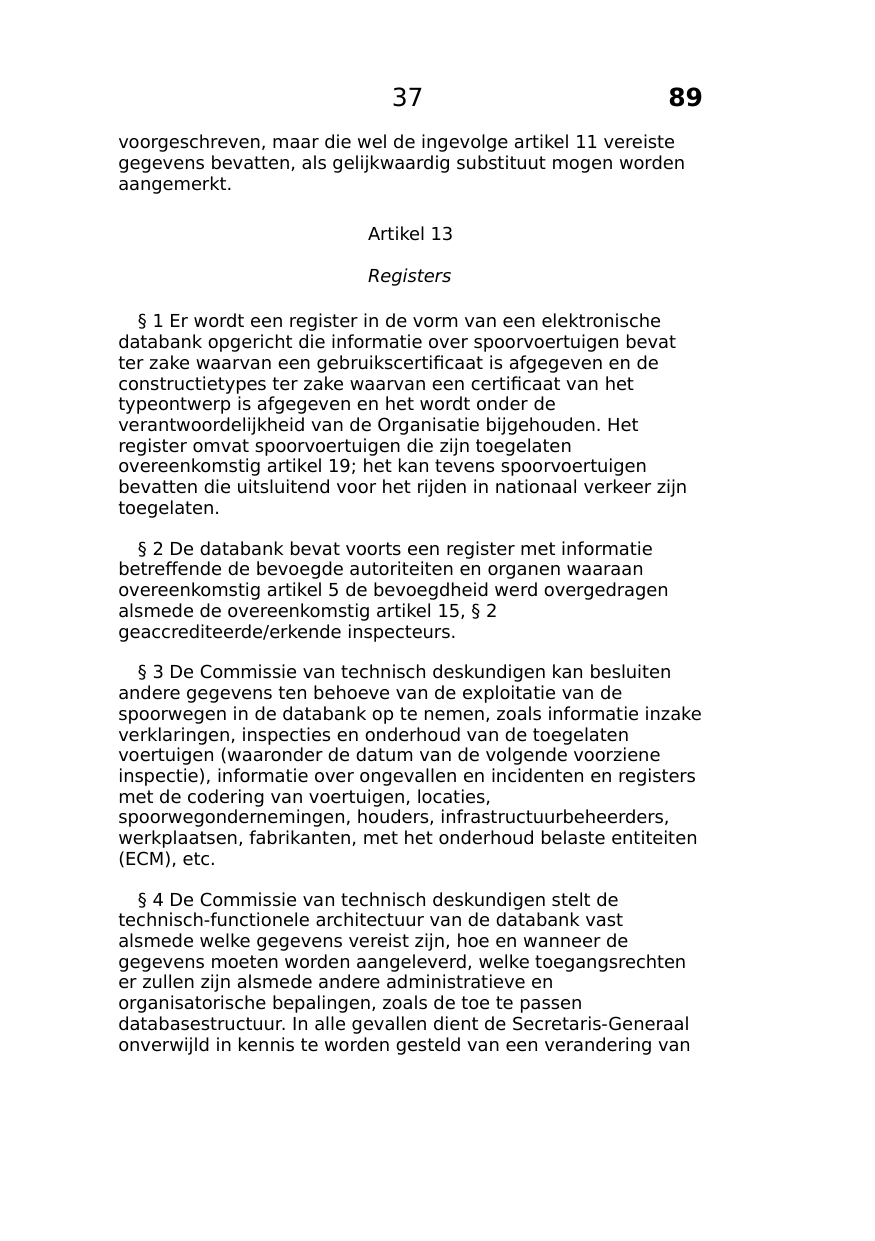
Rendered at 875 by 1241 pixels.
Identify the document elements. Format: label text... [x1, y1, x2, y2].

text § 3 De Commissie van technisch deskundigen kan besluiten andere gegevens ten behoeve van de exploitatie van de spoorwegen in de databank op te nemen, zoals informatie inzake verklaringen, inspecties en onderhoud van de toegelaten voertuigen (waaronder de datum van de volgende voorziene inspectie), informatie over ongevallen en incidenten en registers met de codering van voertuigen, locaties, spoorwegondernemingen, houders, infrastructuurbeheerders, werkplaatsen, fabrikanten, met het onderhoud belaste entiteiten (ECM), etc. [118, 662, 703, 869]
text voorgeschreven, maar die wel de ingevolge artikel 11 vereiste gegevens bevatten, als gelijkwaardig substituut mogen worden aangemerkt. [118, 132, 703, 194]
text § 4 De Commissie van technisch deskundigen stelt de technisch-functionele architectuur van de databank vast alsmede welke gegevens vereist zijn, hoe en wanneer de gegevens moeten worden aangeleverd, welke toegangsrechten er zullen zijn alsmede andere administratieve en organisatorische bepalingen, zoals de toe te passen databasestructuur. In alle gevallen dient de Secretaris-Generaal onverwijld in kennis te worden gesteld van een verandering van [118, 889, 703, 1055]
text § 1 Er wordt een register in de vorm van een elektronische databank opgericht die informatie over spoorvoertuigen bevat ter zake waarvan een gebruikscertificaat is afgegeven en de constructietypes ter zake waarvan een certificaat van het typeontwerp is afgegeven en het wordt onder de verantwoordelijkheid van de Organisatie bijgehouden. Het register omvat spoorvoertuigen die zijn toegelaten overeenkomstig artikel 19; het kan tevens spoorvoertuigen bevatten die uitsluitend voor het rijden in nationaal verkeer zijn toegelaten. [118, 311, 703, 518]
text § 2 De databank bevat voorts een register met informatie betreffende de bevoegde autoriteiten en organen waaraan overeenkomstig artikel 5 de bevoegdheid werd overgedragen alsmede de overeenkomstig artikel 15, § 2 geaccrediteerde/erkende inspecteurs. [118, 538, 703, 642]
subtitle Artikel 13 Registers [118, 224, 703, 286]
